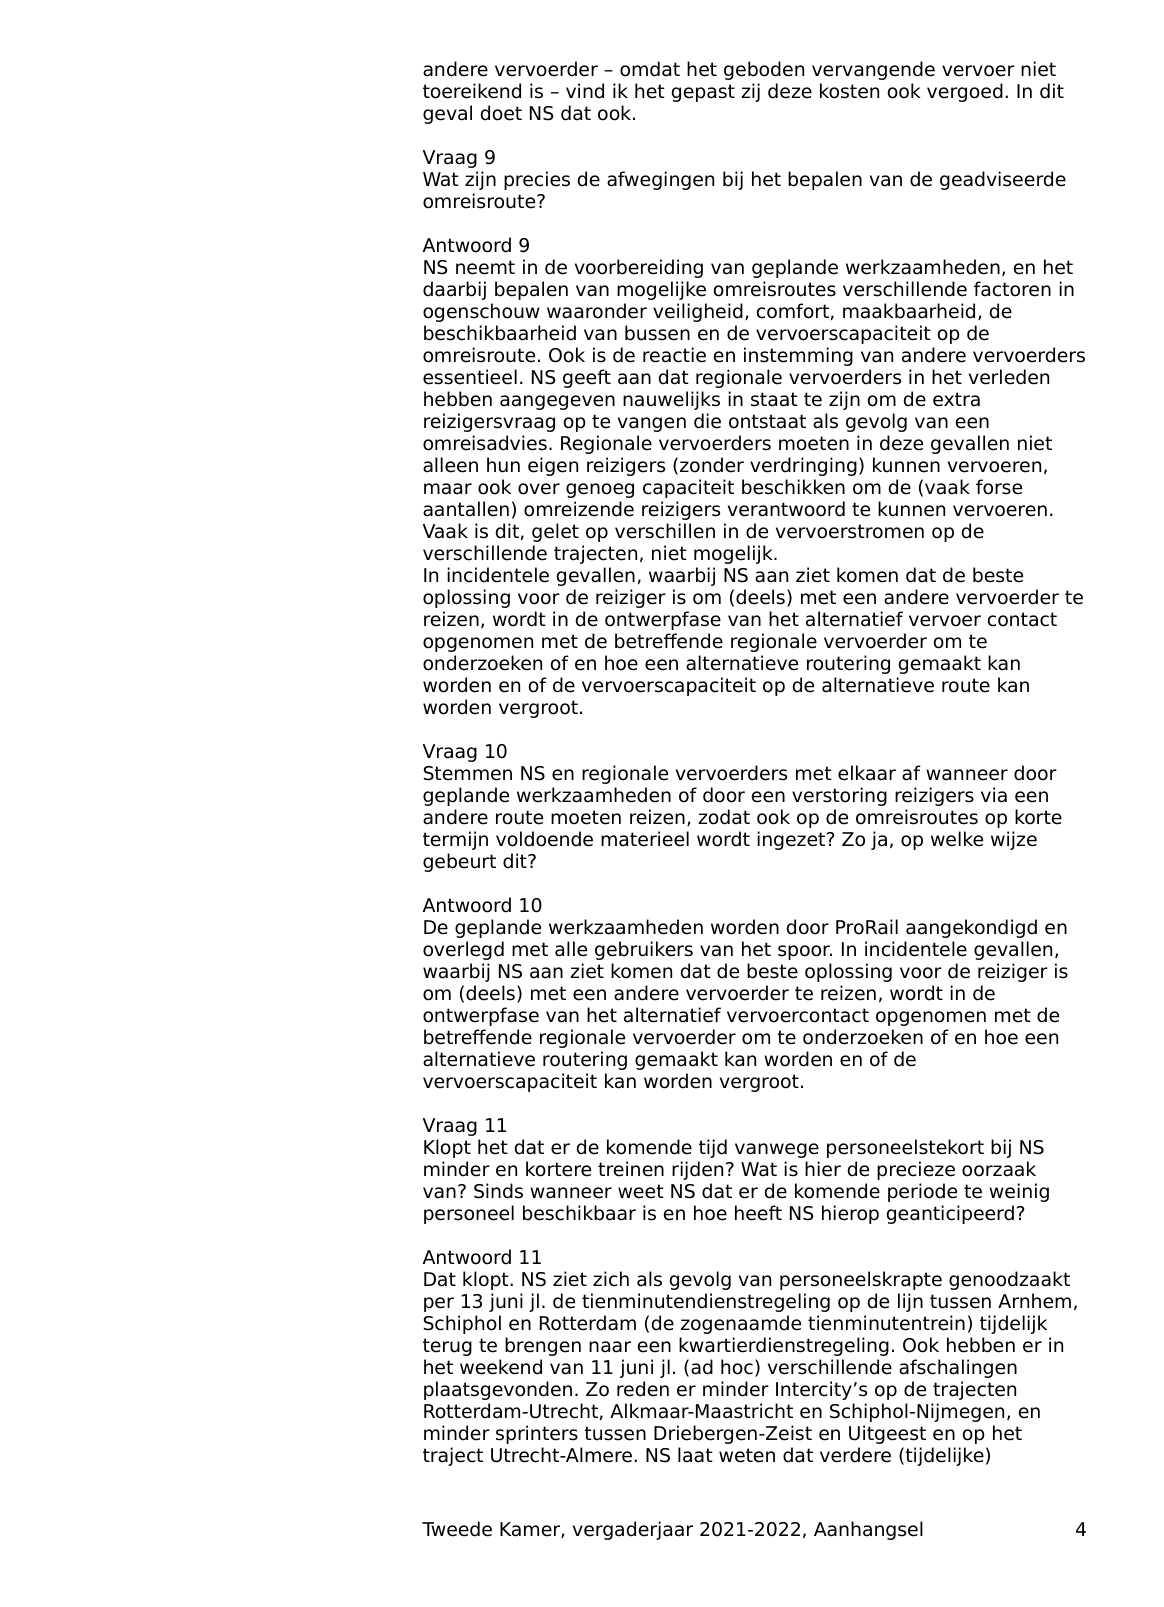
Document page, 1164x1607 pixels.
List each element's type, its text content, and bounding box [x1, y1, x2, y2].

text Wat zijn precies de afwegingen bij het bepalen van de geadviseerde omreisroute? [422, 169, 1087, 213]
text Antwoord 9 [422, 235, 1087, 257]
text Antwoord 10 [422, 895, 1087, 917]
text andere vervoerder – omdat het geboden vervangende vervoer niet toereikend is – vind ik het gepast zij deze kosten ook vergoed. In dit geval doet NS dat ook. [422, 59, 1087, 125]
text Antwoord 11 [422, 1247, 1087, 1269]
text Vraag 9 [422, 147, 1087, 169]
text De geplande werkzaamheden worden door ProRail aangekondigd en overlegd met alle gebruikers van het spoor. In incidentele gevallen, waarbij NS aan ziet komen dat de beste oplossing voor de reiziger is om (deels) met een andere vervoerder te reizen, wordt in de ontwerpfase van het alternatief vervoercontact opgenomen met de betreffende regionale vervoerder om te onderzoeken of en hoe een alternatieve routering gemaakt kan worden en of de vervoerscapaciteit kan worden vergroot. [422, 917, 1087, 1093]
text Stemmen NS en regionale vervoerders met elkaar af wanneer door geplande werkzaamheden of door een verstoring reizigers via een andere route moeten reizen, zodat ook op de omreisroutes op korte termijn voldoende materieel wordt ingezet? Zo ja, op welke wijze gebeurt dit? [422, 763, 1087, 873]
text NS neemt in de voorbereiding van geplande werkzaamheden, en het daarbij bepalen van mogelijke omreisroutes verschillende factoren in ogenschouw waaronder veiligheid, comfort, maakbaarheid, de beschikbaarheid van bussen en de vervoerscapaciteit op de omreisroute. Ook is de reactie en instemming van andere vervoerders essentieel. NS geeft aan dat regionale vervoerders in het verleden hebben aangegeven nauwelijks in staat te zijn om de extra reizigersvraag op te vangen die ontstaat als gevolg van een omreisadvies. Regionale vervoerders moeten in deze gevallen niet alleen hun eigen reizigers (zonder verdringing) kunnen vervoeren, maar ook over genoeg capaciteit beschikken om de (vaak forse aantallen) omreizende reizigers verantwoord te kunnen vervoeren. Vaak is dit, gelet op verschillen in de vervoerstromen op de verschillende trajecten, niet mogelijk. [422, 257, 1087, 565]
text Klopt het dat er de komende tijd vanwege personeelstekort bij NS minder en kortere treinen rijden? Wat is hier de precieze oorzaak van? Sinds wanneer weet NS dat er de komende periode te weinig personeel beschikbaar is en hoe heeft NS hierop geanticipeerd? [422, 1137, 1087, 1225]
text Vraag 10 [422, 741, 1087, 763]
text Vraag 11 [422, 1115, 1087, 1137]
text Dat klopt. NS ziet zich als gevolg van personeelskrapte genoodzaakt per 13 juni jl. de tienminutendienstregeling op de lijn tussen Arnhem, Schiphol en Rotterdam (de zogenaamde tienminutentrein) tijdelijk terug te brengen naar een kwartierdienstregeling. Ook hebben er in het weekend van 11 juni jl. (ad hoc) verschillende afschalingen plaatsgevonden. Zo reden er minder Intercity’s op de trajecten Rotterdam-Utrecht, Alkmaar-Maastricht en Schiphol-Nijmegen, en minder sprinters tussen Driebergen-Zeist en Uitgeest en op het traject Utrecht-Almere. NS laat weten dat verdere (tijdelijke) [422, 1269, 1087, 1467]
text In incidentele gevallen, waarbij NS aan ziet komen dat de beste oplossing voor de reiziger is om (deels) met een andere vervoerder te reizen, wordt in de ontwerpfase van het alternatief vervoer contact opgenomen met de betreffende regionale vervoerder om te onderzoeken of en hoe een alternatieve routering gemaakt kan worden en of de vervoerscapaciteit op de alternatieve route kan worden vergroot. [422, 565, 1087, 719]
